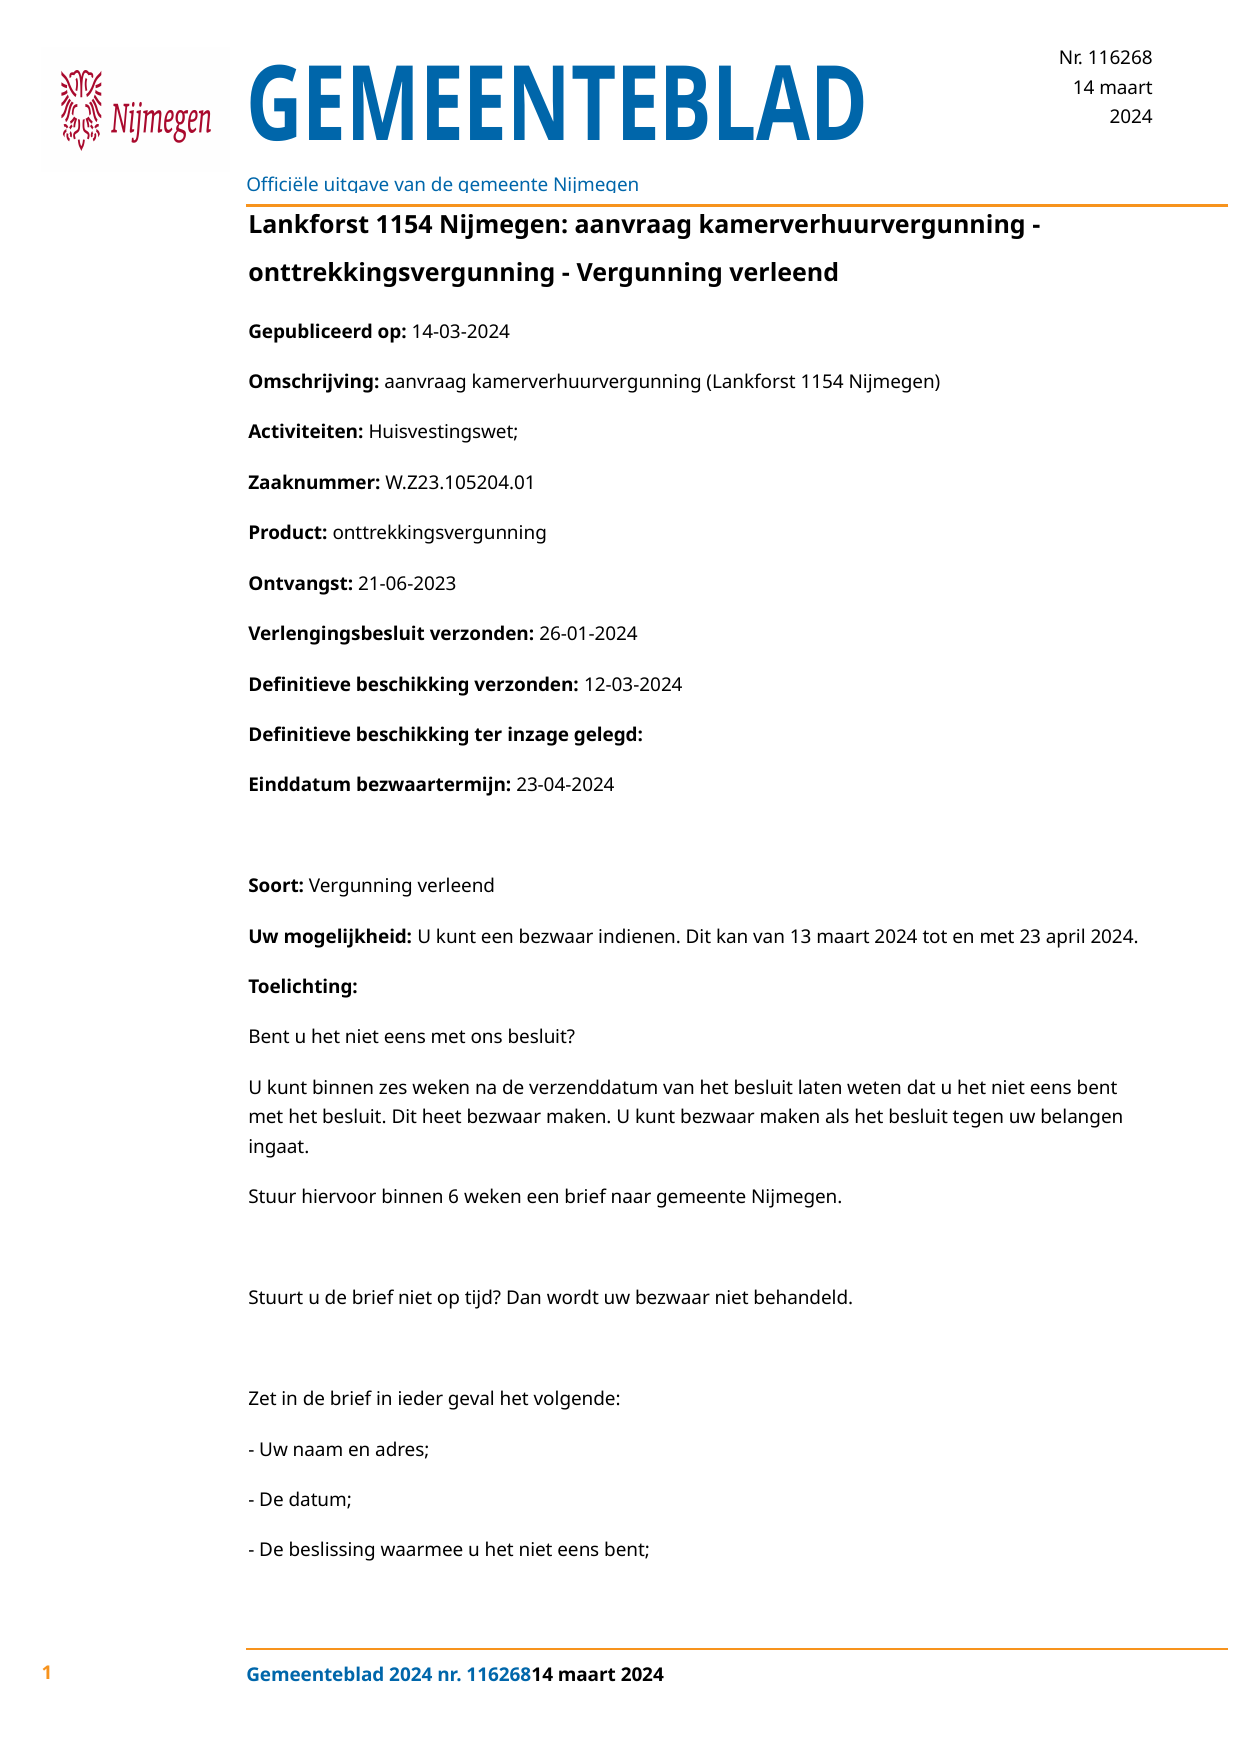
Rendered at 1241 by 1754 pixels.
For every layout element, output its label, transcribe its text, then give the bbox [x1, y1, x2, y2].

text Einddatum bezwaartermijn: 23-04-2024 [248, 772, 1152, 797]
picture [41, 47, 231, 172]
text - De datum; [248, 1486, 1152, 1512]
text Activiteiten: Huisvestingswet; [248, 419, 1152, 444]
text Toelichting: [248, 973, 1152, 999]
text Soort: Vergunning verleend [248, 872, 1152, 898]
text Zet in de brief in ieder geval het volgende: [248, 1385, 1152, 1411]
text Zaaknummer: W.Z23.105204.01 [248, 469, 1152, 495]
text U kunt binnen zes weken na de verzenddatum van het besluit laten weten dat u het niet eens bent met het besluit. Dit heet bezwaar maken. U kunt bezwaar maken als het besluit tegen uw belangen ingaat. [248, 1074, 1152, 1159]
text Definitieve beschikking ter inzage gelegd: [248, 721, 1152, 747]
text Verlengingsbesluit verzonden: 26-01-2024 [248, 620, 1152, 646]
text Definitieve beschikking verzonden: 12-03-2024 [248, 671, 1152, 697]
text Bent u het niet eens met ons besluit? [248, 1024, 1152, 1049]
text Stuur hiervoor binnen 6 weken een brief naar gemeente Nijmegen. [248, 1184, 1152, 1209]
text Stuurt u de brief niet op tijd? Dan wordt uw bezwaar niet behandeld. [248, 1284, 1152, 1310]
text Uw mogelijkheid: U kunt een bezwaar indienen. Dit kan van 13 maart 2024 tot en met 23 april 2024. [248, 923, 1152, 949]
text Ontvangst: 21-06-2023 [248, 570, 1152, 596]
text Omschrijving: aanvraag kamerverhuurvergunning (Lankforst 1154 Nijmegen) [248, 368, 1152, 394]
text Gepubliceerd op: 14-03-2024 [248, 318, 1152, 344]
text - De beslissing waarmee u het niet eens bent; [248, 1537, 1152, 1562]
text - Uw naam en adres; [248, 1436, 1152, 1462]
text Product: onttrekkingsvergunning [248, 519, 1152, 545]
text Lankforst 1154 Nijmegen: aanvraag kamerverhuurvergunning - onttrekkingsvergunning - Vergunning verleend [248, 207, 1152, 288]
